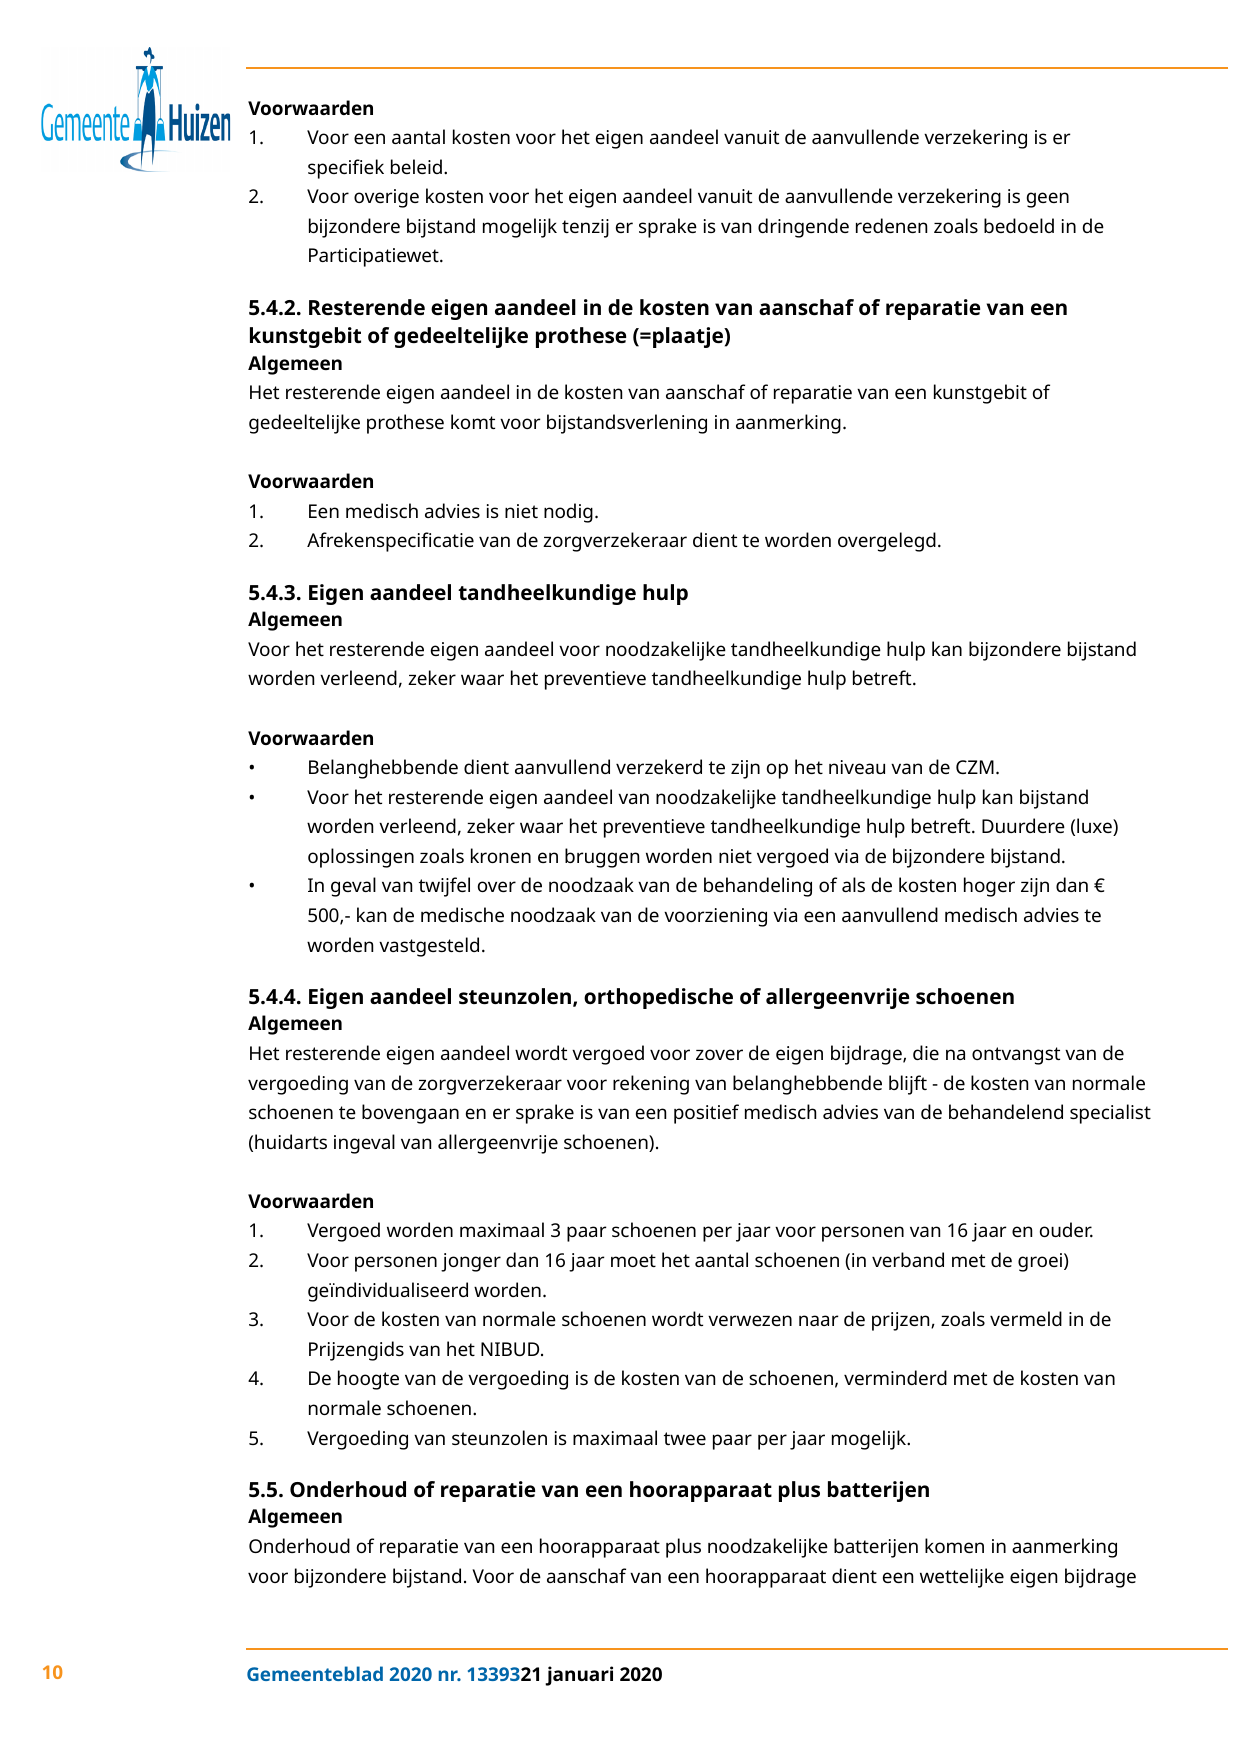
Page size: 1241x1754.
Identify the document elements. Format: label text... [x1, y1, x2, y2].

text 5.4.4. Eigen aandeel steunzolen, orthopedische of allergeenvrije schoenen [248, 982, 1152, 1011]
text Het resterende eigen aandeel in de kosten van aanschaf of reparatie van een kunstgebit of gedeeltelijke prothese komt voor bijstandsverlening in aanmerking. [248, 379, 1152, 435]
text Algemeen [248, 606, 1152, 632]
list Afrekenspecificatie van de zorgverzekeraar dient te worden overgelegd. [248, 527, 1152, 553]
text Voorwaarden [248, 95, 1152, 121]
text Onderhoud of reparatie van een hoorapparaat plus noodzakelijke batterijen komen in aanmerking voor bijzondere bijstand. Voor de aanschaf van een hoorapparaat dient een wettelijke eigen bijdrage [248, 1533, 1152, 1588]
text 5.4.3. Eigen aandeel tandheelkundige hulp [248, 578, 1152, 606]
text Algemeen [248, 350, 1152, 376]
text Voorwaarden [248, 725, 1152, 750]
text Voor het resterende eigen aandeel voor noodzakelijke tandheelkundige hulp kan bijzondere bijstand worden verleend, zeker waar het preventieve tandheelkundige hulp betreft. [248, 636, 1152, 691]
text Het resterende eigen aandeel wordt vergoed voor zover de eigen bijdrage, die na ontvangst van de vergoeding van de zorgverzekeraar voor rekening van belanghebbende blijft - de kosten van normale schoenen te bovengaan en er sprake is van een positief medisch advies van de behandelend specialist (huidarts ingeval van allergeenvrije schoenen). [248, 1040, 1152, 1155]
list Vergoed worden maximaal 3 paar schoenen per jaar voor personen van 16 jaar en ouder. [248, 1218, 1152, 1243]
list Voor overige kosten voor het eigen aandeel vanuit de aanvullende verzekering is geen bijzondere bijstand mogelijk tenzij er sprake is van dringende redenen zoals bedoeld in de Participatiewet. [248, 183, 1152, 268]
text Algemeen [248, 1011, 1152, 1036]
list In geval van twijfel over de noodzaak van de behandeling of als de kosten hoger zijn dan € 500,- kan de medische noodzaak van de voorziening via een aanvullend medisch advies te worden vastgesteld. [248, 873, 1152, 957]
text Algemeen [248, 1504, 1152, 1529]
text Voorwaarden [248, 1188, 1152, 1214]
list Voor een aantal kosten voor het eigen aandeel vanuit de aanvullende verzekering is er specifiek beleid. [248, 124, 1152, 180]
text 5.4.2. Resterende eigen aandeel in de kosten van aanschaf of reparatie van een kunstgebit of gedeeltelijke prothese (=plaatje) [248, 293, 1152, 350]
list Een medisch advies is niet nodig. [248, 498, 1152, 524]
list Voor personen jonger dan 16 jaar moet het aantal schoenen (in verband met de groei) geïndividualiseerd worden. [248, 1247, 1152, 1303]
list Belanghebbende dient aanvullend verzekerd te zijn op het niveau van de CZM. [248, 754, 1152, 780]
text 5.5. Onderhoud of reparatie van een hoorapparaat plus batterijen [248, 1475, 1152, 1504]
list De hoogte van de vergoeding is de kosten van de schoenen, verminderd met de kosten van normale schoenen. [248, 1366, 1152, 1421]
list Voor het resterende eigen aandeel van noodzakelijke tandheelkundige hulp kan bijstand worden verleend, zeker waar het preventieve tandheelkundige hulp betreft. Duurdere (luxe) oplossingen zoals kronen en bruggen worden niet vergoed via de bijzondere bijstand. [248, 784, 1152, 869]
text Voorwaarden [248, 468, 1152, 494]
picture [41, 47, 231, 172]
list Voor de kosten van normale schoenen wordt verwezen naar de prijzen, zoals vermeld in de Prijzengids van het NIBUD. [248, 1306, 1152, 1362]
list Vergoeding van steunzolen is maximaal twee paar per jaar mogelijk. [248, 1425, 1152, 1451]
